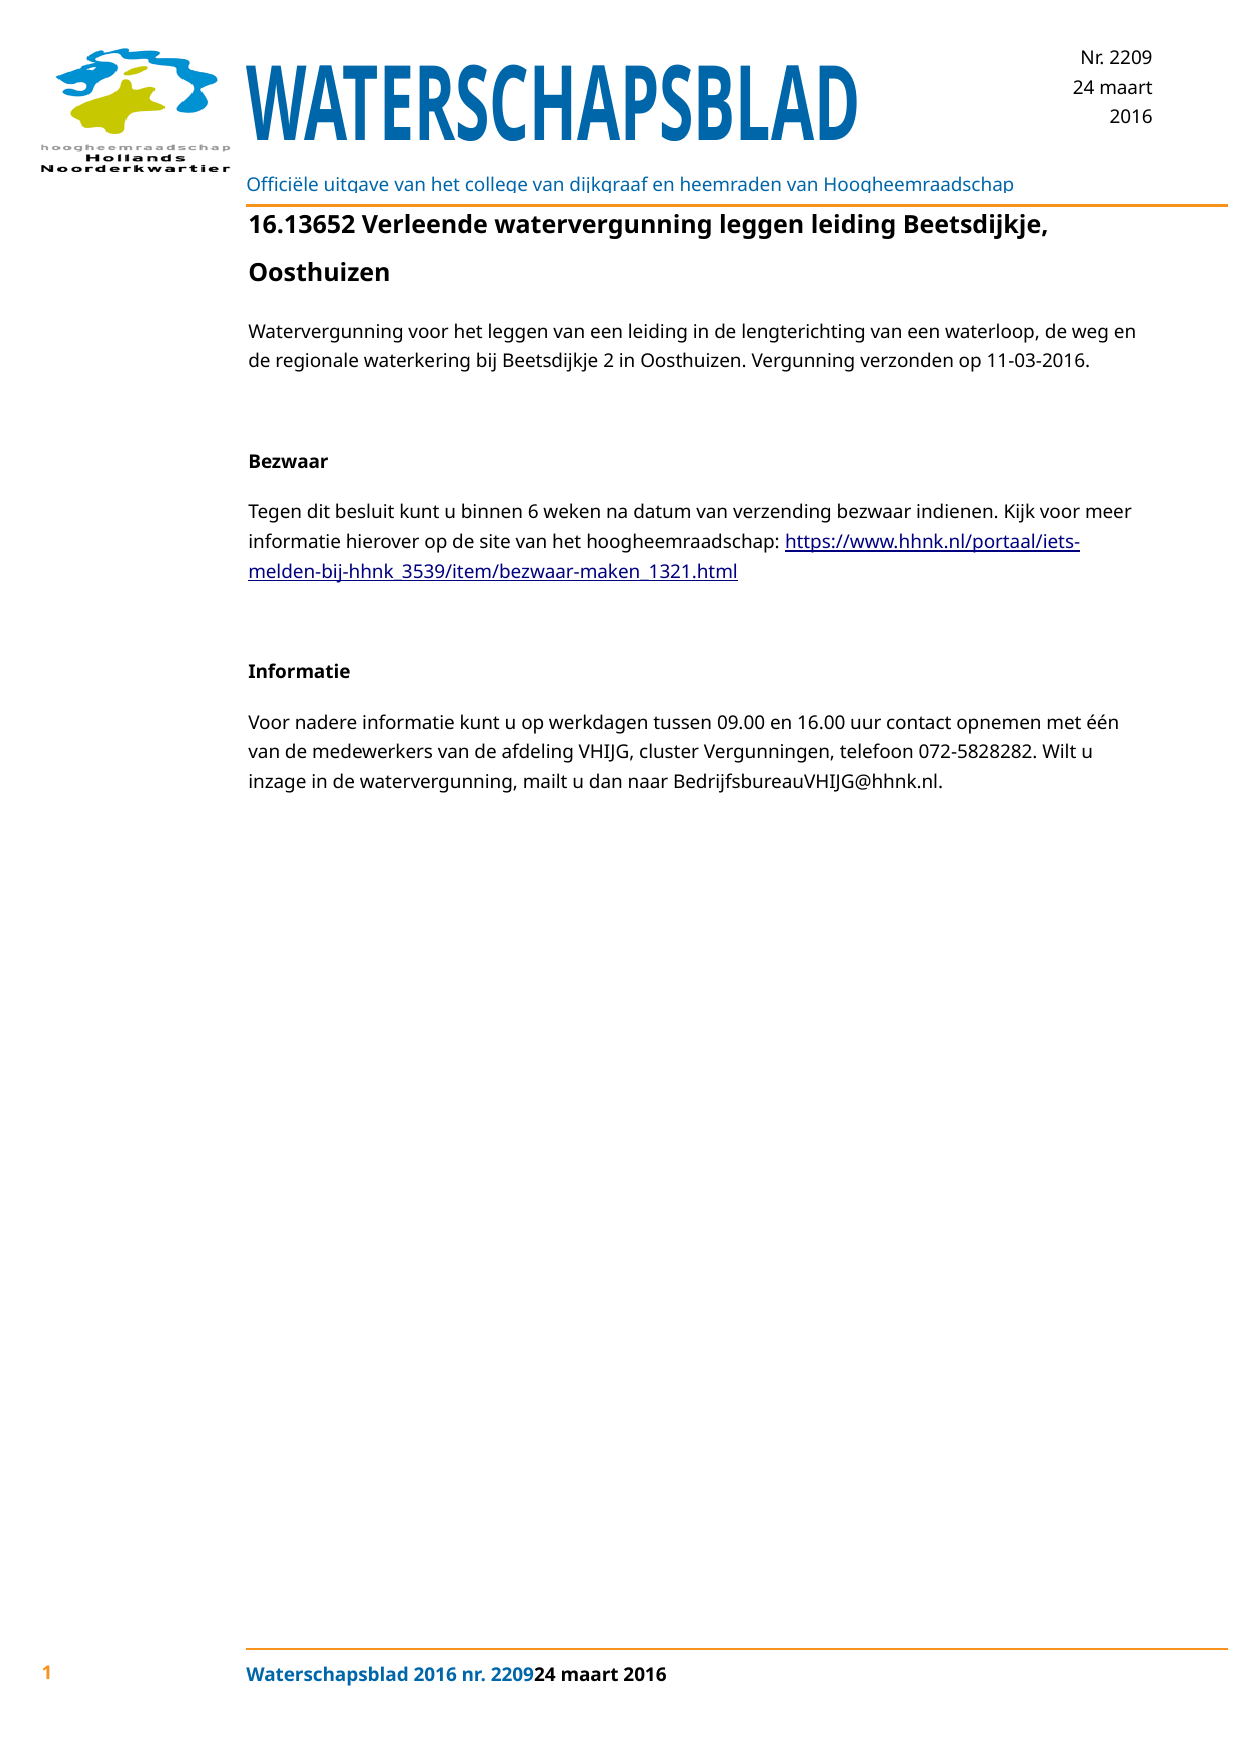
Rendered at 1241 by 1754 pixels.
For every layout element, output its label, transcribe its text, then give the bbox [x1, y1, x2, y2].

text Tegen dit besluit kunt u binnen 6 weken na datum van verzending bezwaar indienen. Kijk voor meer informatie hierover op de site van het hoogheemraadschap: https://www.hhnk.nl/portaal/iets-melden-bij-hhnk_3539/item/bezwaar-maken_1321.html [248, 499, 1152, 584]
text Watervergunning voor het leggen van een leiding in de lengterichting van een waterloop, de weg en de regionale waterkering bij Beetsdijkje 2 in Oosthuizen. Vergunning verzonden op 11-03-2016. [248, 318, 1152, 373]
text Informatie [248, 659, 1152, 684]
text Bezwaar [248, 448, 1152, 474]
text 16.13652 Verleende watervergunning leggen leiding Beetsdijkje, Oosthuizen [248, 207, 1152, 288]
picture [41, 47, 231, 172]
text Voor nadere informatie kunt u op werkdagen tussen 09.00 en 16.00 uur contact opnemen met één van de medewerkers van de afdeling VHIJG, cluster Vergunningen, telefoon 072-5828282. Wilt u inzage in de watervergunning, mailt u dan naar BedrijfsbureauVHIJG@hhnk.nl. [248, 709, 1152, 794]
